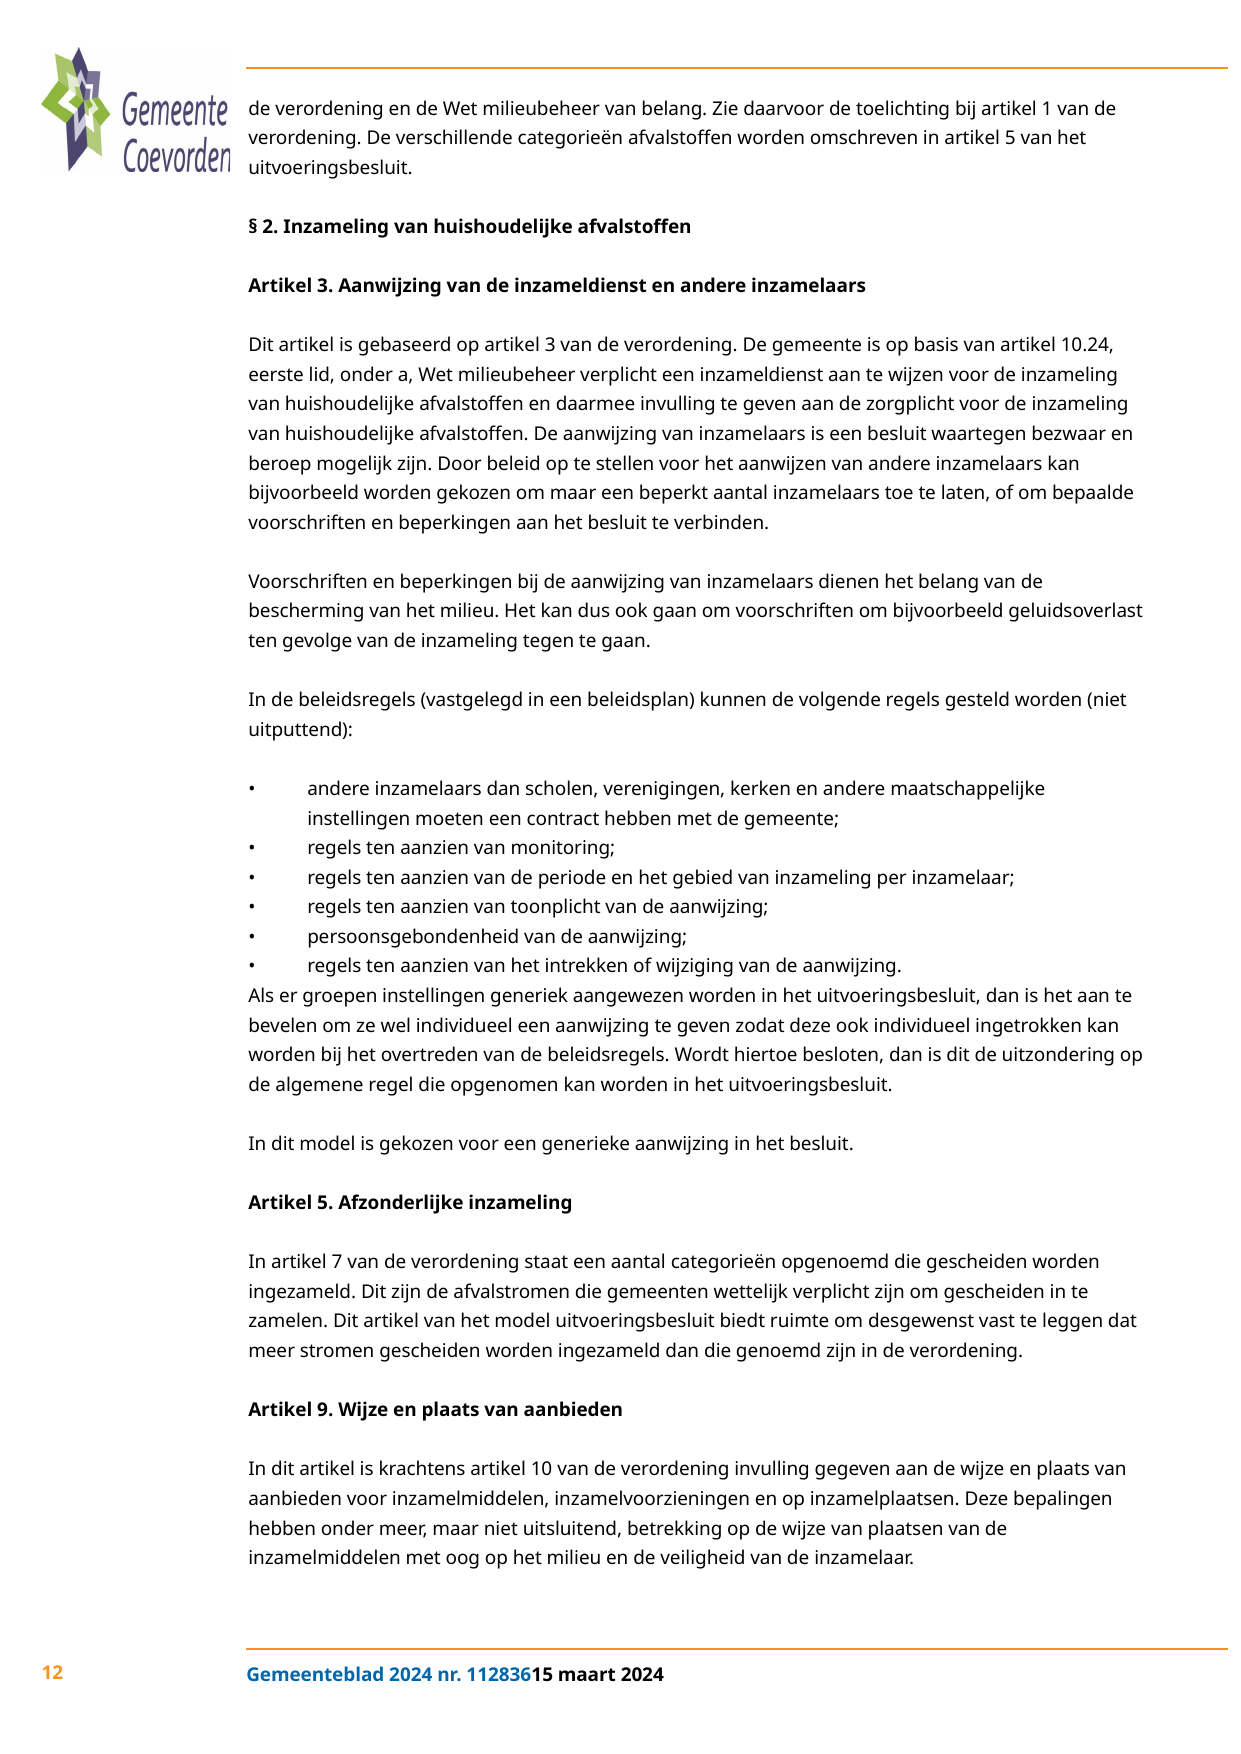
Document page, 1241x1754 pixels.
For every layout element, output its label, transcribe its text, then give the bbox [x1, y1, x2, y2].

list regels ten aanzien van monitoring; [248, 834, 1152, 860]
list andere inzamelaars dan scholen, verenigingen, kerken en andere maatschappelijke instellingen moeten een contract hebben met de gemeente; [248, 775, 1152, 831]
text § 2. Inzameling van huishoudelijke afvalstoffen [248, 213, 1152, 239]
text de verordening en de Wet milieubeheer van belang. Zie daarvoor de toelichting bij artikel 1 van de verordening. De verschillende categorieën afvalstoffen worden omschreven in artikel 5 van het uitvoeringsbesluit. [248, 95, 1152, 180]
text In artikel 7 van de verordening staat een aantal categorieën opgenoemd die gescheiden worden ingezameld. Dit zijn de afvalstromen die gemeenten wettelijk verplicht zijn om gescheiden in te zamelen. Dit artikel van het model uitvoeringsbesluit biedt ruimte om desgewenst vast te leggen dat meer stromen gescheiden worden ingezameld dan die genoemd zijn in de verordening. [248, 1248, 1152, 1363]
picture [41, 47, 231, 172]
list regels ten aanzien van het intrekken of wijziging van de aanwijzing. [248, 953, 1152, 978]
list persoonsgebondenheid van de aanwijzing; [248, 923, 1152, 949]
text In de beleidsregels (vastgelegd in een beleidsplan) kunnen de volgende regels gesteld worden (niet uitputtend): [248, 686, 1152, 742]
list regels ten aanzien van de periode en het gebied van inzameling per inzamelaar; [248, 864, 1152, 890]
text Als er groepen instellingen generiek aangewezen worden in het uitvoeringsbesluit, dan is het aan te bevelen om ze wel individueel een aanwijzing te geven zodat deze ook individueel ingetrokken kan worden bij het overtreden van de beleidsregels. Wordt hiertoe besloten, dan is dit de uitzondering op de algemene regel die opgenomen kan worden in het uitvoeringsbesluit. [248, 982, 1152, 1097]
text Artikel 9. Wijze en plaats van aanbieden [248, 1396, 1152, 1422]
text In dit model is gekozen voor een generieke aanwijzing in het besluit. [248, 1130, 1152, 1156]
text Artikel 5. Afzonderlijke inzameling [248, 1189, 1152, 1215]
text In dit artikel is krachtens artikel 10 van de verordening invulling gegeven aan de wijze en plaats van aanbieden voor inzamelmiddelen, inzamelvoorzieningen en op inzamelplaatsen. Deze bepalingen hebben onder meer, maar niet uitsluitend, betrekking op de wijze van plaatsen van de inzamelmiddelen met oog op het milieu en de veiligheid van de inzamelaar. [248, 1456, 1152, 1570]
list regels ten aanzien van toonplicht van de aanwijzing; [248, 893, 1152, 919]
text Artikel 3. Aanwijzing van de inzameldienst en andere inzamelaars [248, 272, 1152, 298]
text Voorschriften en beperkingen bij de aanwijzing van inzamelaars dienen het belang van de bescherming van het milieu. Het kan dus ook gaan om voorschriften om bijvoorbeeld geluidsoverlast ten gevolge van de inzameling tegen te gaan. [248, 568, 1152, 653]
text Dit artikel is gebaseerd op artikel 3 van de verordening. De gemeente is op basis van artikel 10.24, eerste lid, onder a, Wet milieubeheer verplicht een inzameldienst aan te wijzen voor de inzameling van huishoudelijke afvalstoffen en daarmee invulling te geven aan de zorgplicht voor de inzameling van huishoudelijke afvalstoffen. De aanwijzing van inzamelaars is een besluit waartegen bezwaar en beroep mogelijk zijn. Door beleid op te stellen voor het aanwijzen van andere inzamelaars kan bijvoorbeeld worden gekozen om maar een beperkt aantal inzamelaars toe te laten, of om bepaalde voorschriften en beperkingen aan het besluit te verbinden. [248, 331, 1152, 535]
